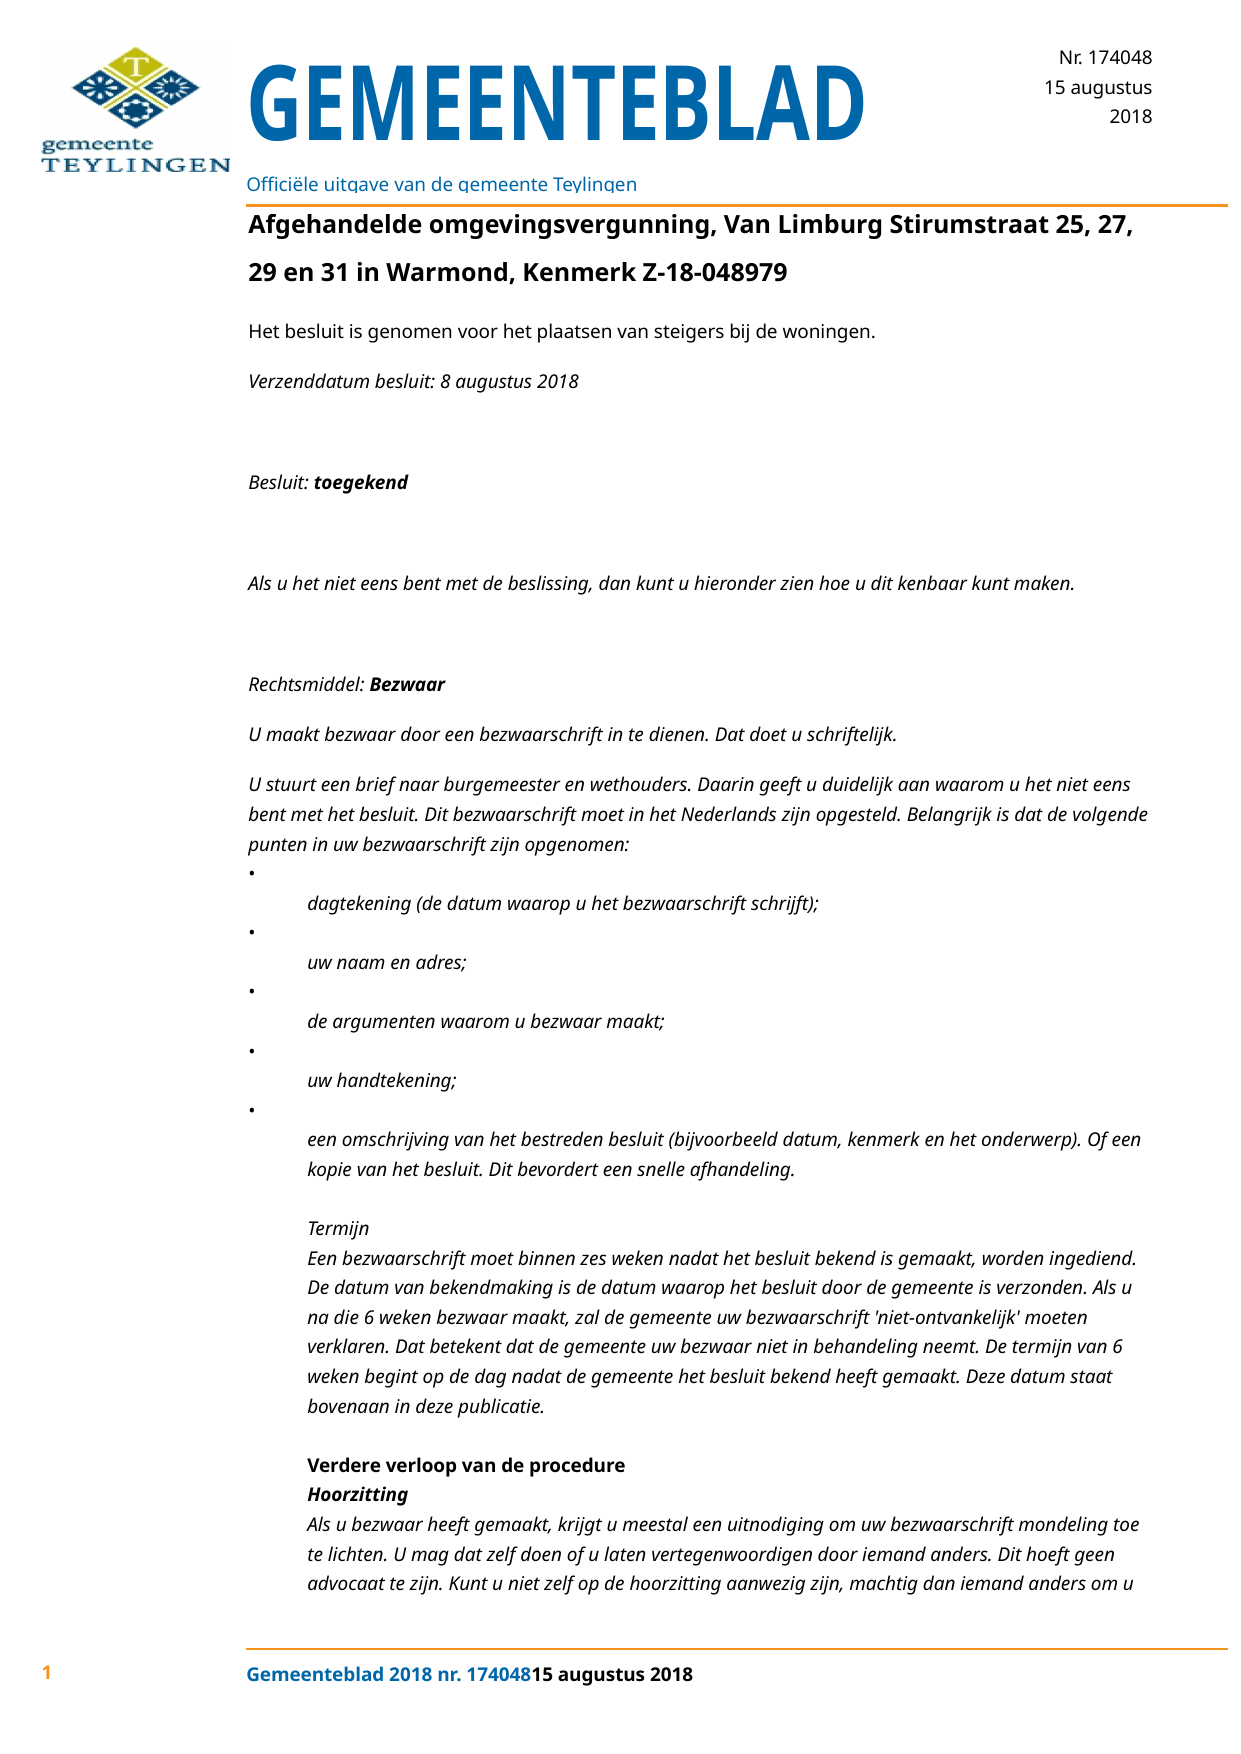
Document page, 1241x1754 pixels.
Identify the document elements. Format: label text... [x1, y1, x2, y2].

list Verdere verloop van de procedure [248, 1452, 1152, 1478]
list Een bezwaarschrift moet binnen zes weken nadat het besluit bekend is gemaakt, worden ingediend. De datum van bekendmaking is de datum waarop het besluit door de gemeente is verzonden. Als u na die 6 weken bezwaar maakt, zal de gemeente uw bezwaarschrift 'niet-ontvankelijk' moeten verklaren. Dat betekent dat de gemeente uw bezwaar niet in behandeling neemt. De termijn van 6 weken begint op de dag nadat de gemeente het besluit bekend heeft gemaakt. Deze datum staat bovenaan in deze publicatie. [248, 1245, 1152, 1419]
text Afgehandelde omgevingsvergunning, Van Limburg Stirumstraat 25, 27, 29 en 31 in Warmond, Kenmerk Z-18-048979 [248, 207, 1152, 288]
text Verzenddatum besluit: 8 augustus 2018 [248, 368, 1152, 394]
list Als u bezwaar heeft gemaakt, krijgt u meestal een uitnodiging om uw bezwaarschrift mondeling toe te lichten. U mag dat zelf doen of u laten vertegenwoordigen door iemand anders. Dit hoeft geen advocaat te zijn. Kunt u niet zelf op de hoorzitting aanwezig zijn, machtig dan iemand anders om u [248, 1511, 1152, 1596]
picture [41, 47, 231, 172]
list uw naam en adres; [248, 949, 1152, 975]
text Rechtsmiddel: Bezwaar [248, 671, 1152, 697]
list Termijn [248, 1215, 1152, 1241]
list Hoorzitting [248, 1482, 1152, 1507]
list uw handtekening; [248, 1067, 1152, 1093]
list de argumenten waarom u bezwaar maakt; [248, 1008, 1152, 1034]
list een omschrijving van het bestreden besluit (bijvoorbeeld datum, kenmerk en het onderwerp). Of een kopie van het besluit. Dit bevordert een snelle afhandeling. [248, 1127, 1152, 1182]
text U stuurt een brief naar burgemeester en wethouders. Daarin geeft u duidelijk aan waarom u het niet eens bent met het besluit. Dit bezwaarschrift moet in het Nederlands zijn opgesteld. Belangrijk is dat de volgende punten in uw bezwaarschrift zijn opgenomen: [248, 772, 1152, 857]
list dagtekening (de datum waarop u het bezwaarschrift schrijft); [248, 890, 1152, 916]
text Als u het niet eens bent met de beslissing, dan kunt u hieronder zien hoe u dit kenbaar kunt maken. [248, 570, 1152, 596]
text Besluit: toegekend [248, 469, 1152, 495]
text Het besluit is genomen voor het plaatsen van steigers bij de woningen. [248, 318, 1152, 344]
text U maakt bezwaar door een bezwaarschrift in te dienen. Dat doet u schriftelijk. [248, 721, 1152, 747]
